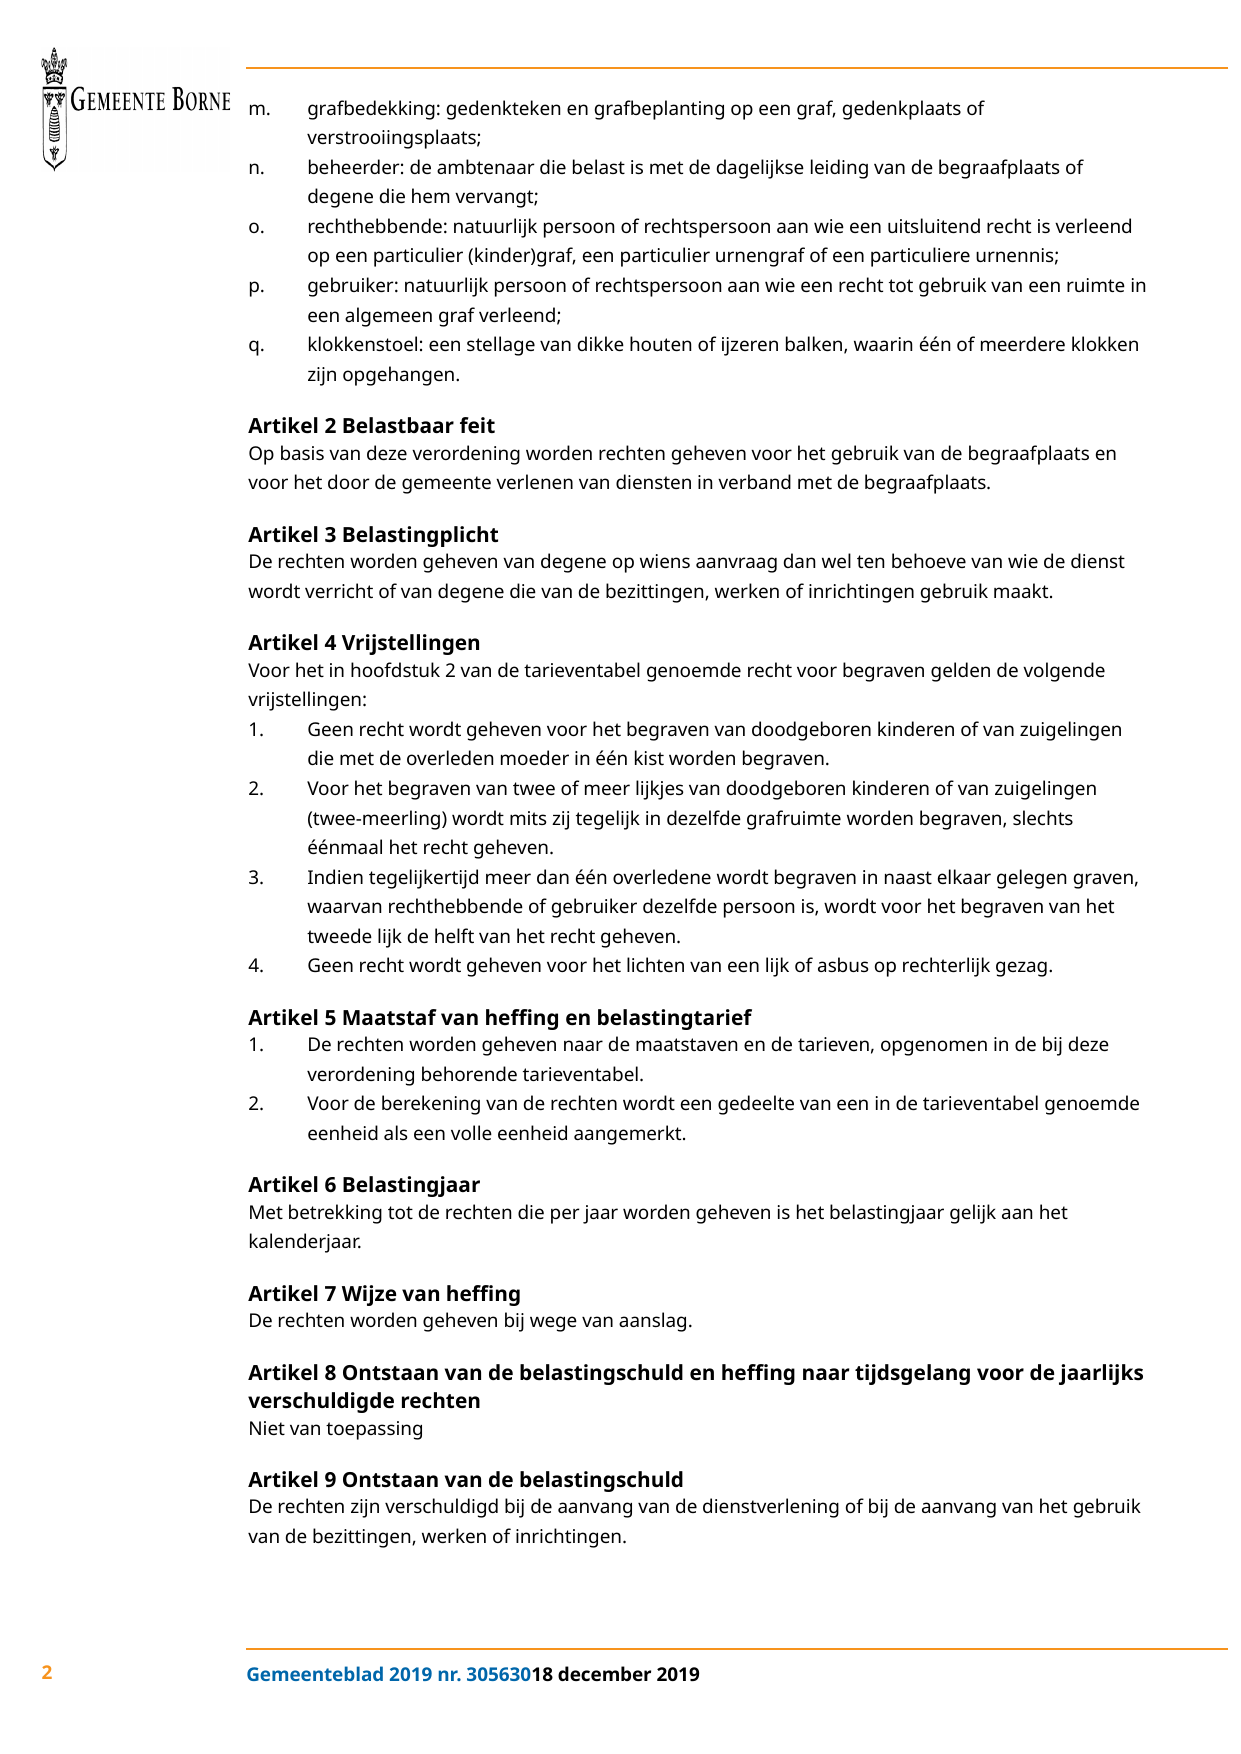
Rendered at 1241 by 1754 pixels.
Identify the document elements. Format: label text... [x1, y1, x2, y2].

list klokkenstoel: een stellage van dikke houten of ijzeren balken, waarin één of meerdere klokken zijn opgehangen. [248, 331, 1152, 387]
text Niet van toepassing [248, 1415, 1152, 1441]
list rechthebbende: natuurlijk persoon of rechtspersoon aan wie een uitsluitend recht is verleend op een particulier (kinder)graf, een particulier urnengraf of een particuliere urnennis; [248, 213, 1152, 268]
list Voor het begraven van twee of meer lijkjes van doodgeboren kinderen of van zuigelingen (twee-meerling) wordt mits zij tegelijk in dezelfde grafruimte worden begraven, slechts éénmaal het recht geheven. [248, 775, 1152, 860]
text Op basis van deze verordening worden rechten geheven voor het gebruik van de begraafplaats en voor het door de gemeente verlenen van diensten in verband met de begraafplaats. [248, 440, 1152, 495]
text Artikel 9 Ontstaan van de belastingschuld [248, 1465, 1152, 1494]
list beheerder: de ambtenaar die belast is met de dagelijkse leiding van de begraafplaats of degene die hem vervangt; [248, 154, 1152, 209]
text Artikel 2 Belastbaar feit [248, 411, 1152, 440]
text Met betrekking tot de rechten die per jaar worden geheven is het belastingjaar gelijk aan het kalenderjaar. [248, 1199, 1152, 1254]
text Artikel 4 Vrijstellingen [248, 628, 1152, 657]
text Artikel 6 Belastingjaar [248, 1171, 1152, 1199]
text Artikel 3 Belastingplicht [248, 520, 1152, 548]
list gebruiker: natuurlijk persoon of rechtspersoon aan wie een recht tot gebruik van een ruimte in een algemeen graf verleend; [248, 272, 1152, 328]
list Voor de berekening van de rechten wordt een gedeelte van een in de tarieventabel genoemde eenheid als een volle eenheid aangemerkt. [248, 1091, 1152, 1146]
text Artikel 5 Maatstaf van heffing en belastingtarief [248, 1003, 1152, 1031]
text Voor het in hoofdstuk 2 van de tarieventabel genoemde recht voor begraven gelden de volgende vrijstellingen: [248, 657, 1152, 712]
text Artikel 7 Wijze van heffing [248, 1279, 1152, 1307]
list Geen recht wordt geheven voor het lichten van een lijk of asbus op rechterlijk gezag. [248, 953, 1152, 978]
text De rechten zijn verschuldigd bij de aanvang van de dienstverlening of bij de aanvang van het gebruik van de bezittingen, werken of inrichtingen. [248, 1494, 1152, 1549]
list Indien tegelijkertijd meer dan één overledene wordt begraven in naast elkaar gelegen graven, waarvan rechthebbende of gebruiker dezelfde persoon is, wordt voor het begraven van het tweede lijk de helft van het recht geheven. [248, 864, 1152, 949]
text Artikel 8 Ontstaan van de belastingschuld en heffing naar tijdsgelang voor de jaarlijks verschuldigde rechten [248, 1358, 1152, 1415]
list grafbedekking: gedenkteken en grafbeplanting op een graf, gedenkplaats of verstrooiingsplaats; [248, 95, 1152, 150]
list Geen recht wordt geheven voor het begraven van doodgeboren kinderen of van zuigelingen die met de overleden moeder in één kist worden begraven. [248, 716, 1152, 771]
text De rechten worden geheven bij wege van aanslag. [248, 1307, 1152, 1333]
list De rechten worden geheven naar de maatstaven en de tarieven, opgenomen in de bij deze verordening behorende tarieventabel. [248, 1031, 1152, 1087]
picture [41, 47, 231, 172]
text De rechten worden geheven van degene op wiens aanvraag dan wel ten behoeve van wie de dienst wordt verricht of van degene die van de bezittingen, werken of inrichtingen gebruik maakt. [248, 548, 1152, 604]
